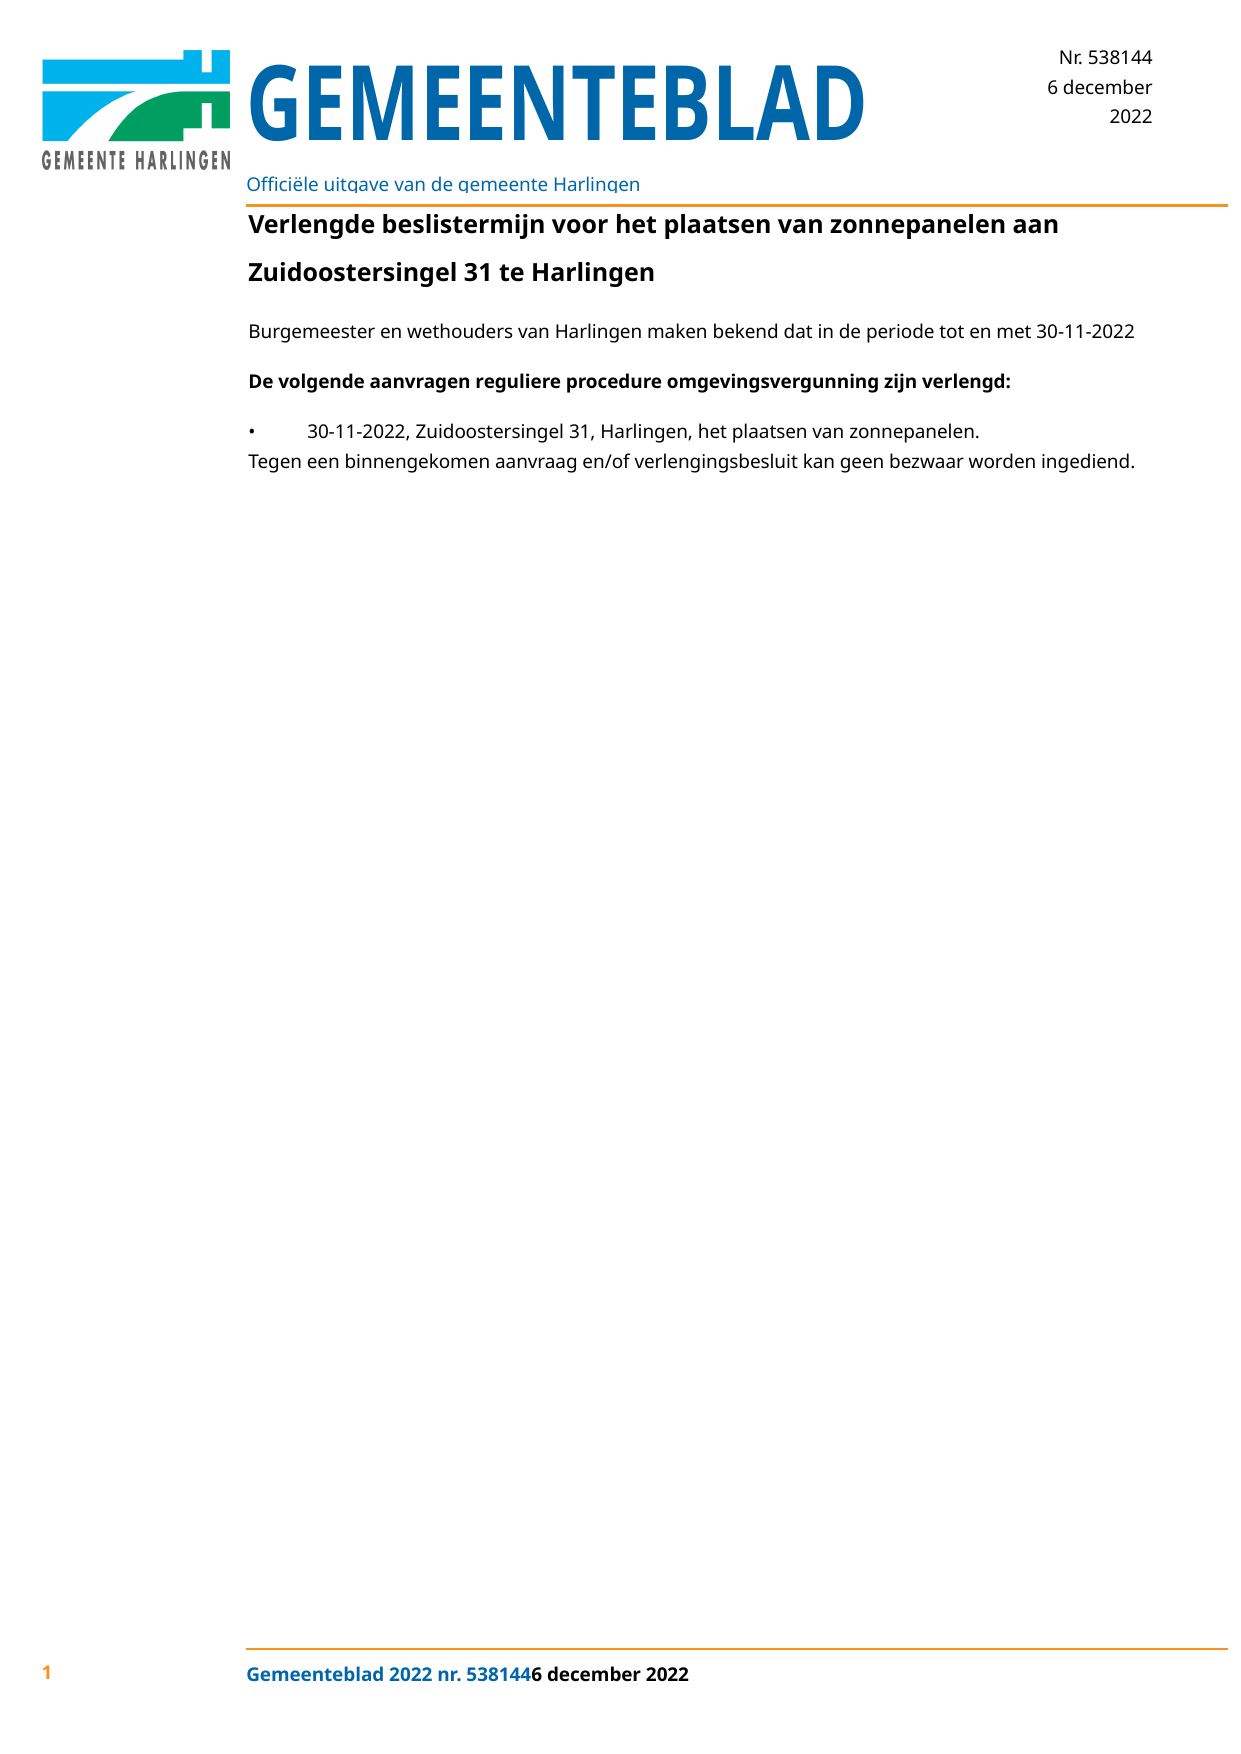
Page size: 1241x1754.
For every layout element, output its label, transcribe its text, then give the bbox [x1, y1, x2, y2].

list 30-11-2022, Zuidoostersingel 31, Harlingen, het plaatsen van zonnepanelen. [248, 419, 1152, 444]
text De volgende aanvragen reguliere procedure omgevingsvergunning zijn verlengd: [248, 368, 1152, 394]
text Burgemeester en wethouders van Harlingen maken bekend dat in de periode tot en met 30-11-2022 [248, 318, 1152, 344]
text Verlengde beslistermijn voor het plaatsen van zonnepanelen aan Zuidoostersingel 31 te Harlingen [248, 207, 1152, 288]
text Tegen een binnengekomen aanvraag en/of verlengingsbesluit kan geen bezwaar worden ingediend. [248, 448, 1152, 474]
picture [41, 47, 231, 172]
